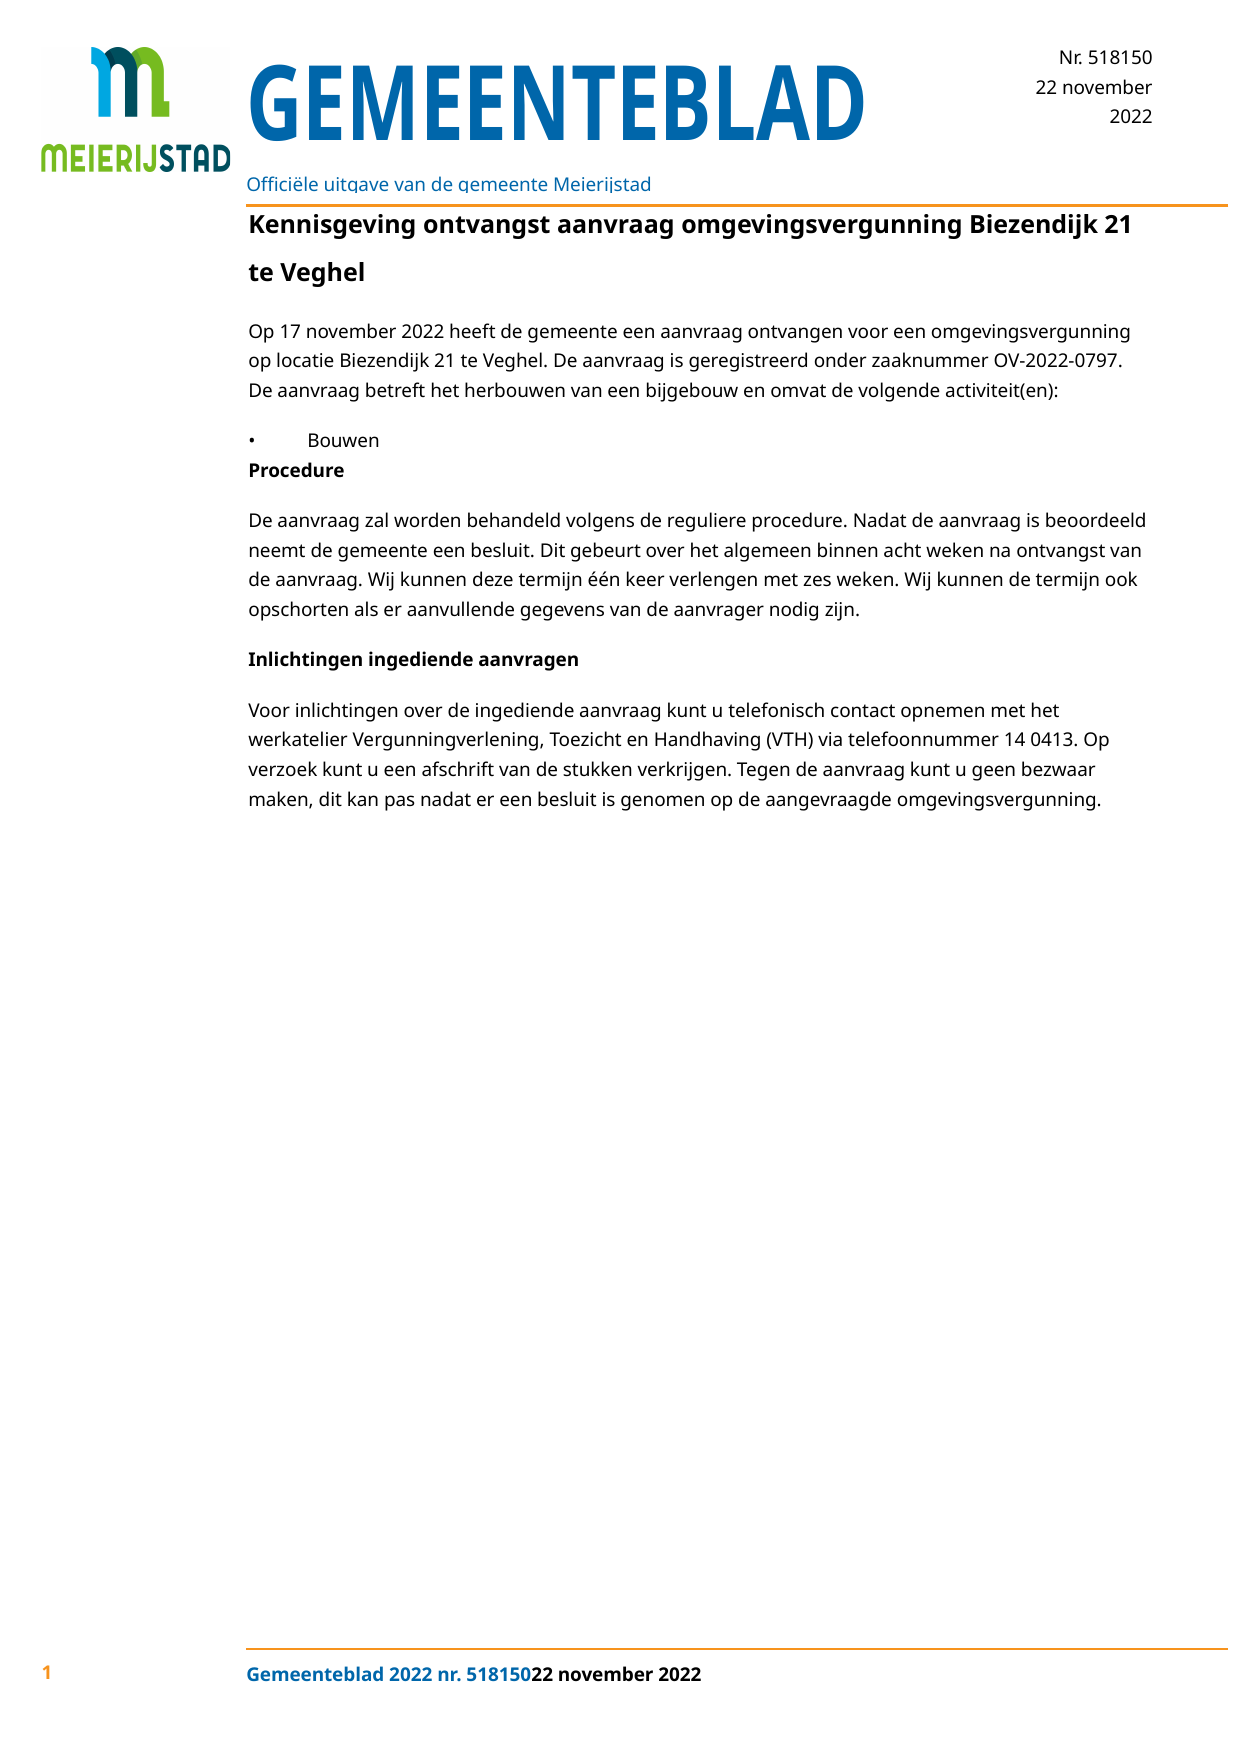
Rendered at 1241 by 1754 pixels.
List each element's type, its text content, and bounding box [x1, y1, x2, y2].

text Inlichtingen ingediende aanvragen [248, 647, 1152, 672]
text Op 17 november 2022 heeft de gemeente een aanvraag ontvangen voor een omgevingsvergunning op locatie Biezendijk 21 te Veghel. De aanvraag is geregistreerd onder zaaknummer OV-2022-0797. De aanvraag betreft het herbouwen van een bijgebouw en omvat de volgende activiteit(en): [248, 318, 1152, 403]
text Voor inlichtingen over de ingediende aanvraag kunt u telefonisch contact opnemen met het werkatelier Vergunningverlening, Toezicht en Handhaving (VTH) via telefoonnummer 14 0413. Op verzoek kunt u een afschrift van de stukken verkrijgen. Tegen de aanvraag kunt u geen bezwaar maken, dit kan pas nadat er een besluit is genomen op de aangevraagde omgevingsvergunning. [248, 697, 1152, 812]
text Procedure [248, 457, 1152, 483]
text De aanvraag zal worden behandeld volgens de reguliere procedure. Nadat de aanvraag is beoordeeld neemt de gemeente een besluit. Dit gebeurt over het algemeen binnen acht weken na ontvangst van de aanvraag. Wij kunnen deze termijn één keer verlengen met zes weken. Wij kunnen de termijn ook opschorten als er aanvullende gegevens van de aanvrager nodig zijn. [248, 507, 1152, 622]
picture [41, 47, 231, 172]
text Kennisgeving ontvangst aanvraag omgevingsvergunning Biezendijk 21 te Veghel [248, 207, 1152, 288]
list Bouwen [248, 427, 1152, 453]
